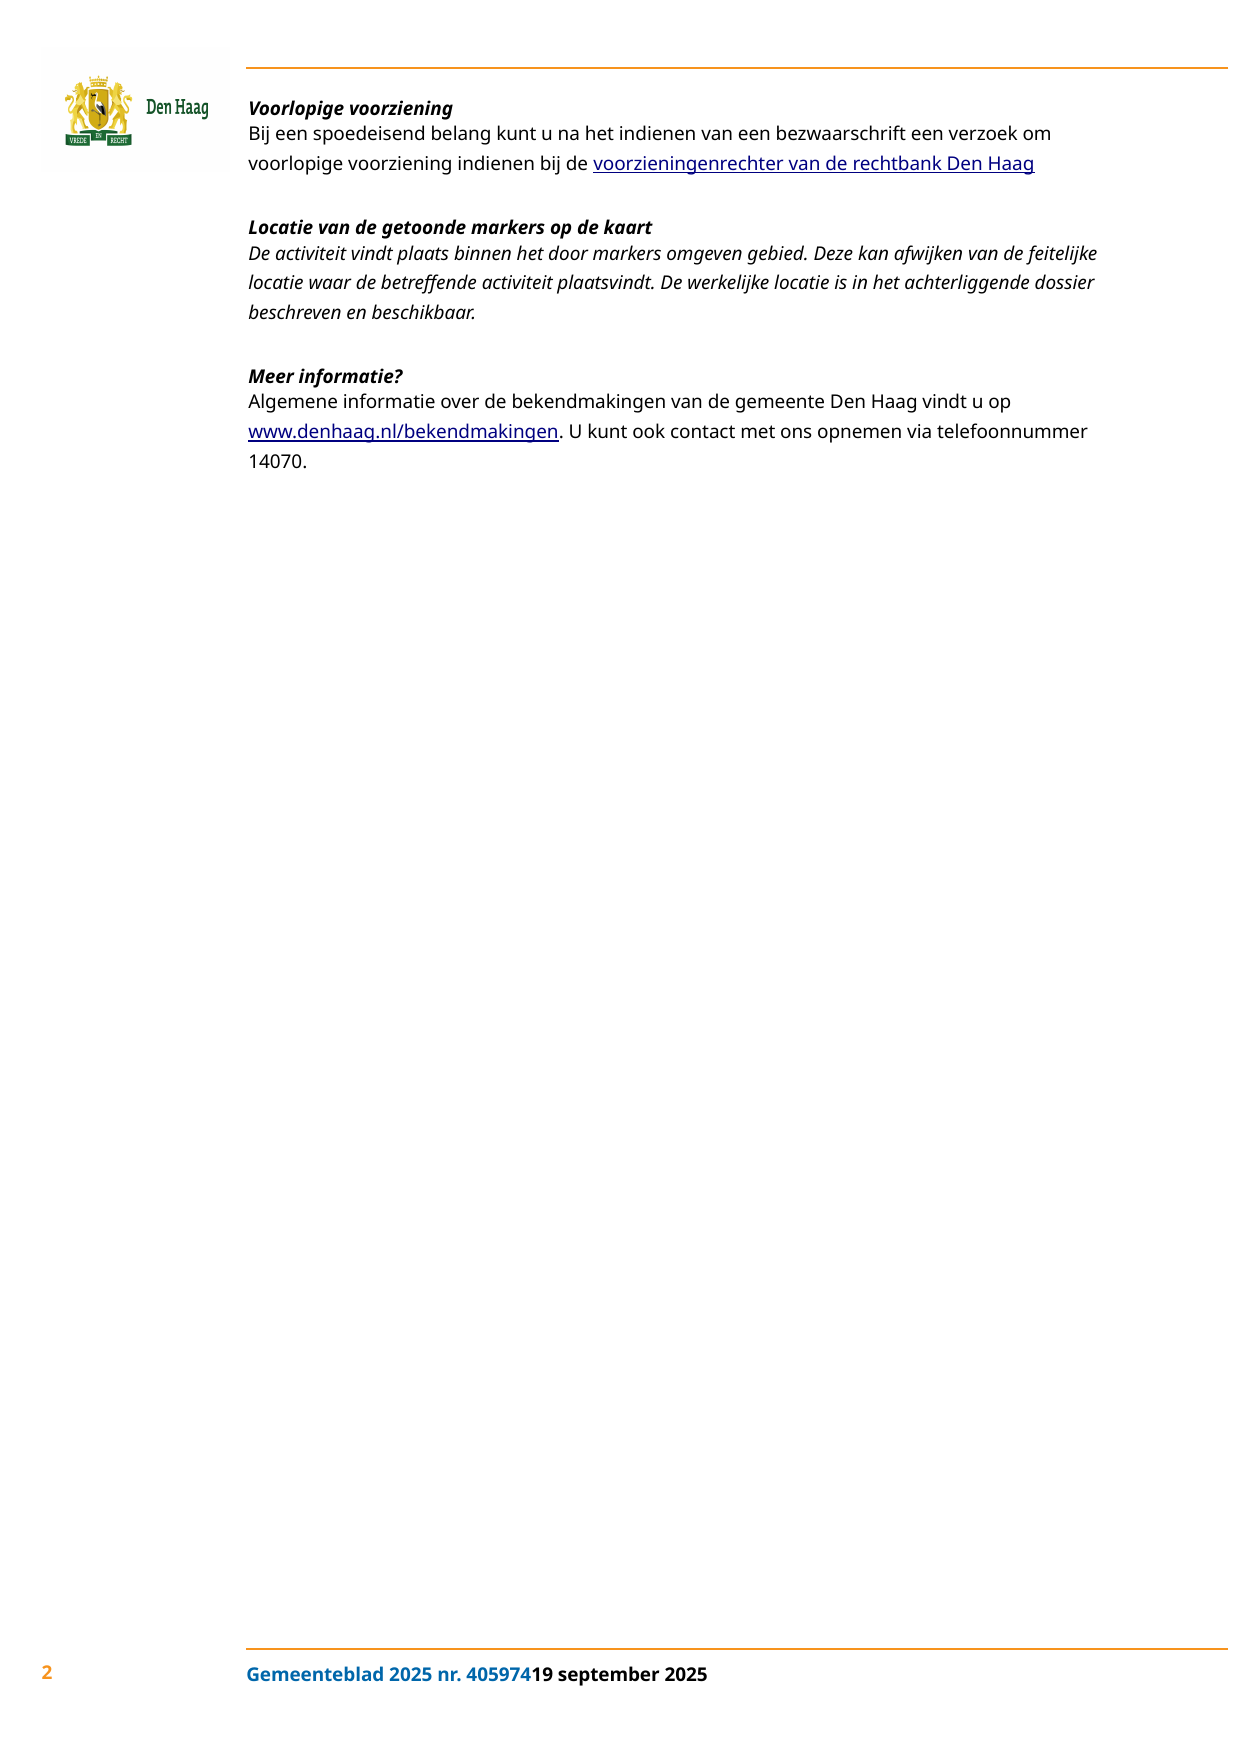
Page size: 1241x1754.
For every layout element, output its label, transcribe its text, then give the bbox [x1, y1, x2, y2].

text Locatie van de getoonde markers op de kaart [248, 214, 1152, 240]
text De activiteit vindt plaats binnen het door markers omgeven gebied. Deze kan afwijken van de feitelijke locatie waar de betreffende activiteit plaatsvindt. De werkelijke locatie is in het achterliggende dossier beschreven en beschikbaar. [248, 240, 1152, 325]
text Meer informatie? [248, 363, 1152, 389]
text Algemene informatie over de bekendmakingen van de gemeente Den Haag vindt u op www.denhaag.nl/bekendmakingen. U kunt ook contact met ons opnemen via telefoonnummer 14070. [248, 389, 1152, 473]
text Voorlopige voorziening [248, 95, 1152, 121]
text Bij een spoedeisend belang kunt u na het indienen van een bezwaarschrift een verzoek om voorlopige voorziening indienen bij de voorzieningenrechter van de rechtbank Den Haag [248, 121, 1152, 176]
picture [41, 47, 231, 172]
